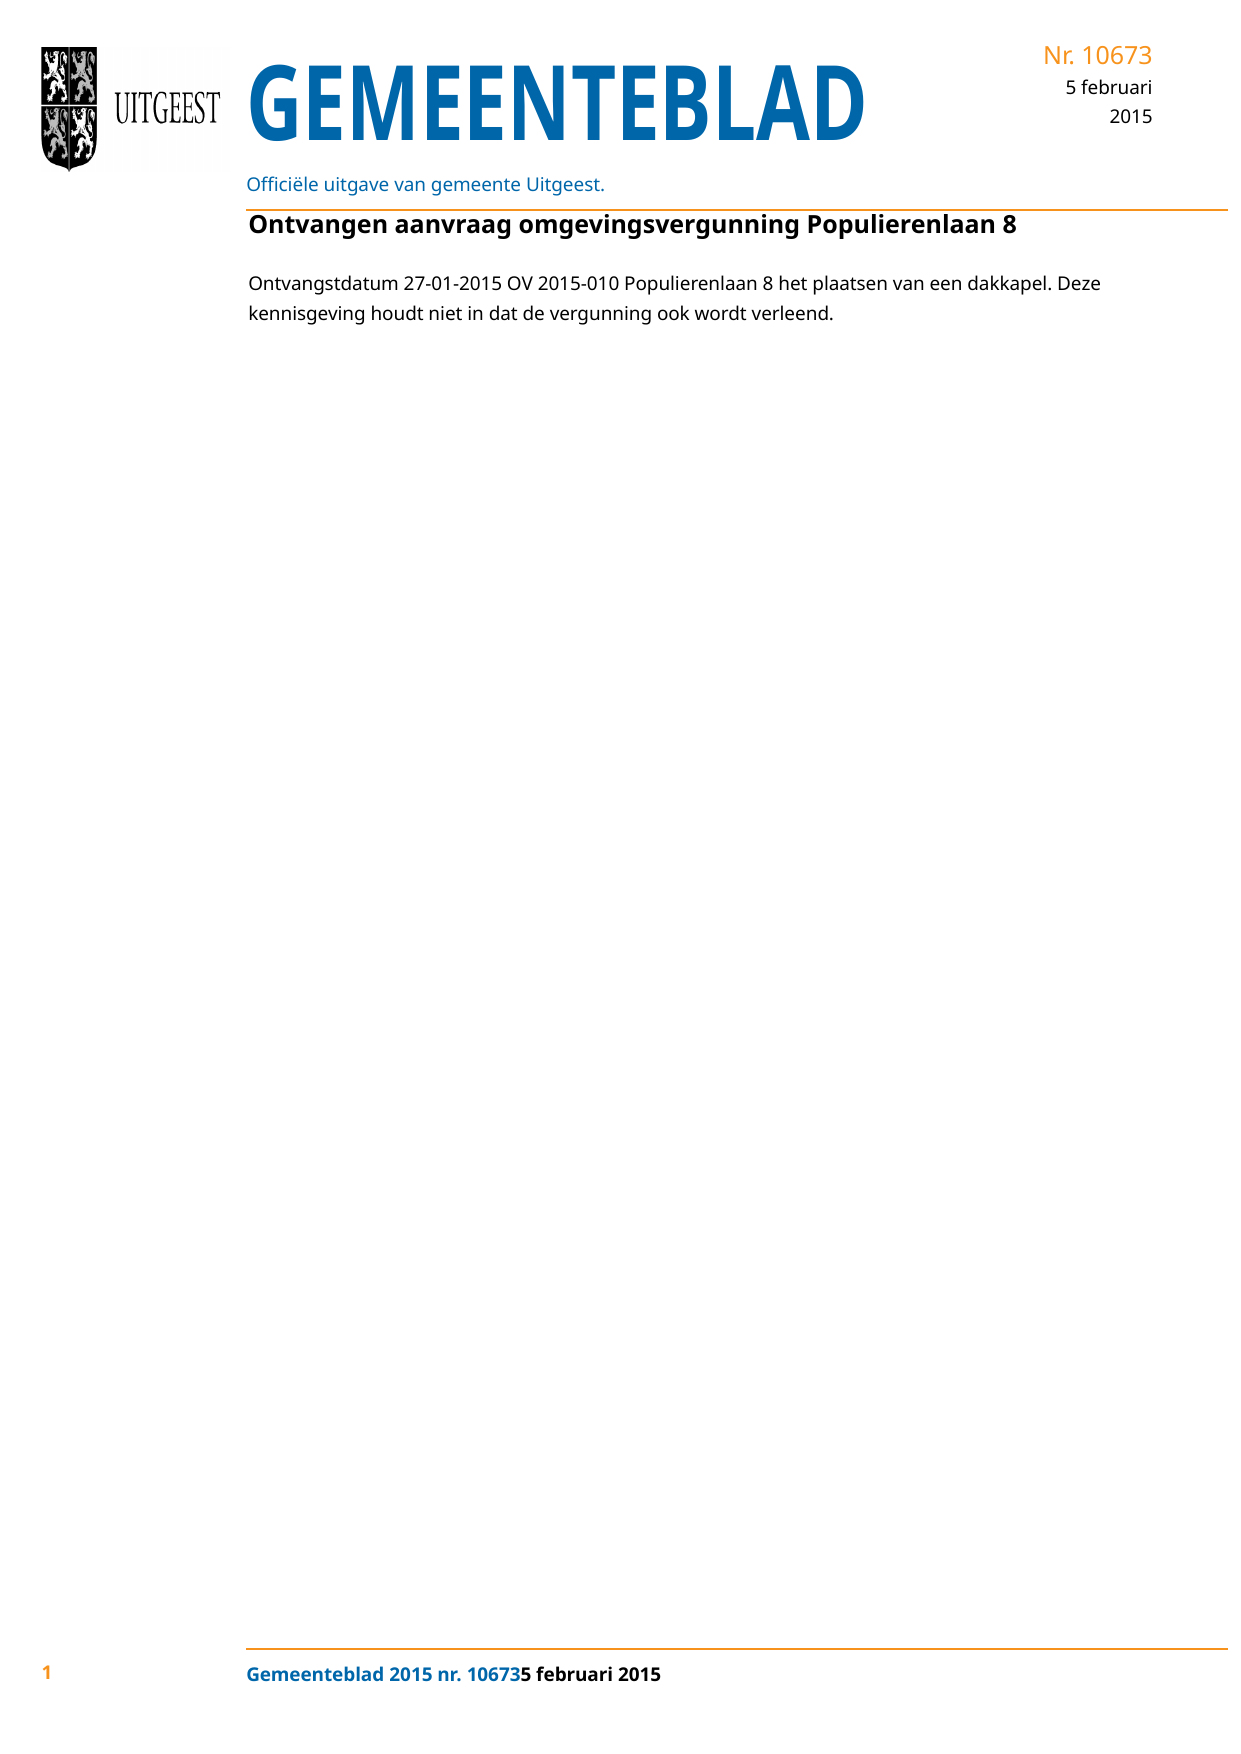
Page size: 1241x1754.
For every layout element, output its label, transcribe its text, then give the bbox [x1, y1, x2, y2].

text Ontvangstdatum 27-01-2015 OV 2015-010 Populierenlaan 8 het plaatsen van een dakkapel. Deze kennisgeving houdt niet in dat de vergunning ook wordt verleend. [248, 270, 1152, 326]
picture [41, 47, 231, 172]
text Ontvangen aanvraag omgevingsvergunning Populierenlaan 8 [248, 211, 1152, 241]
